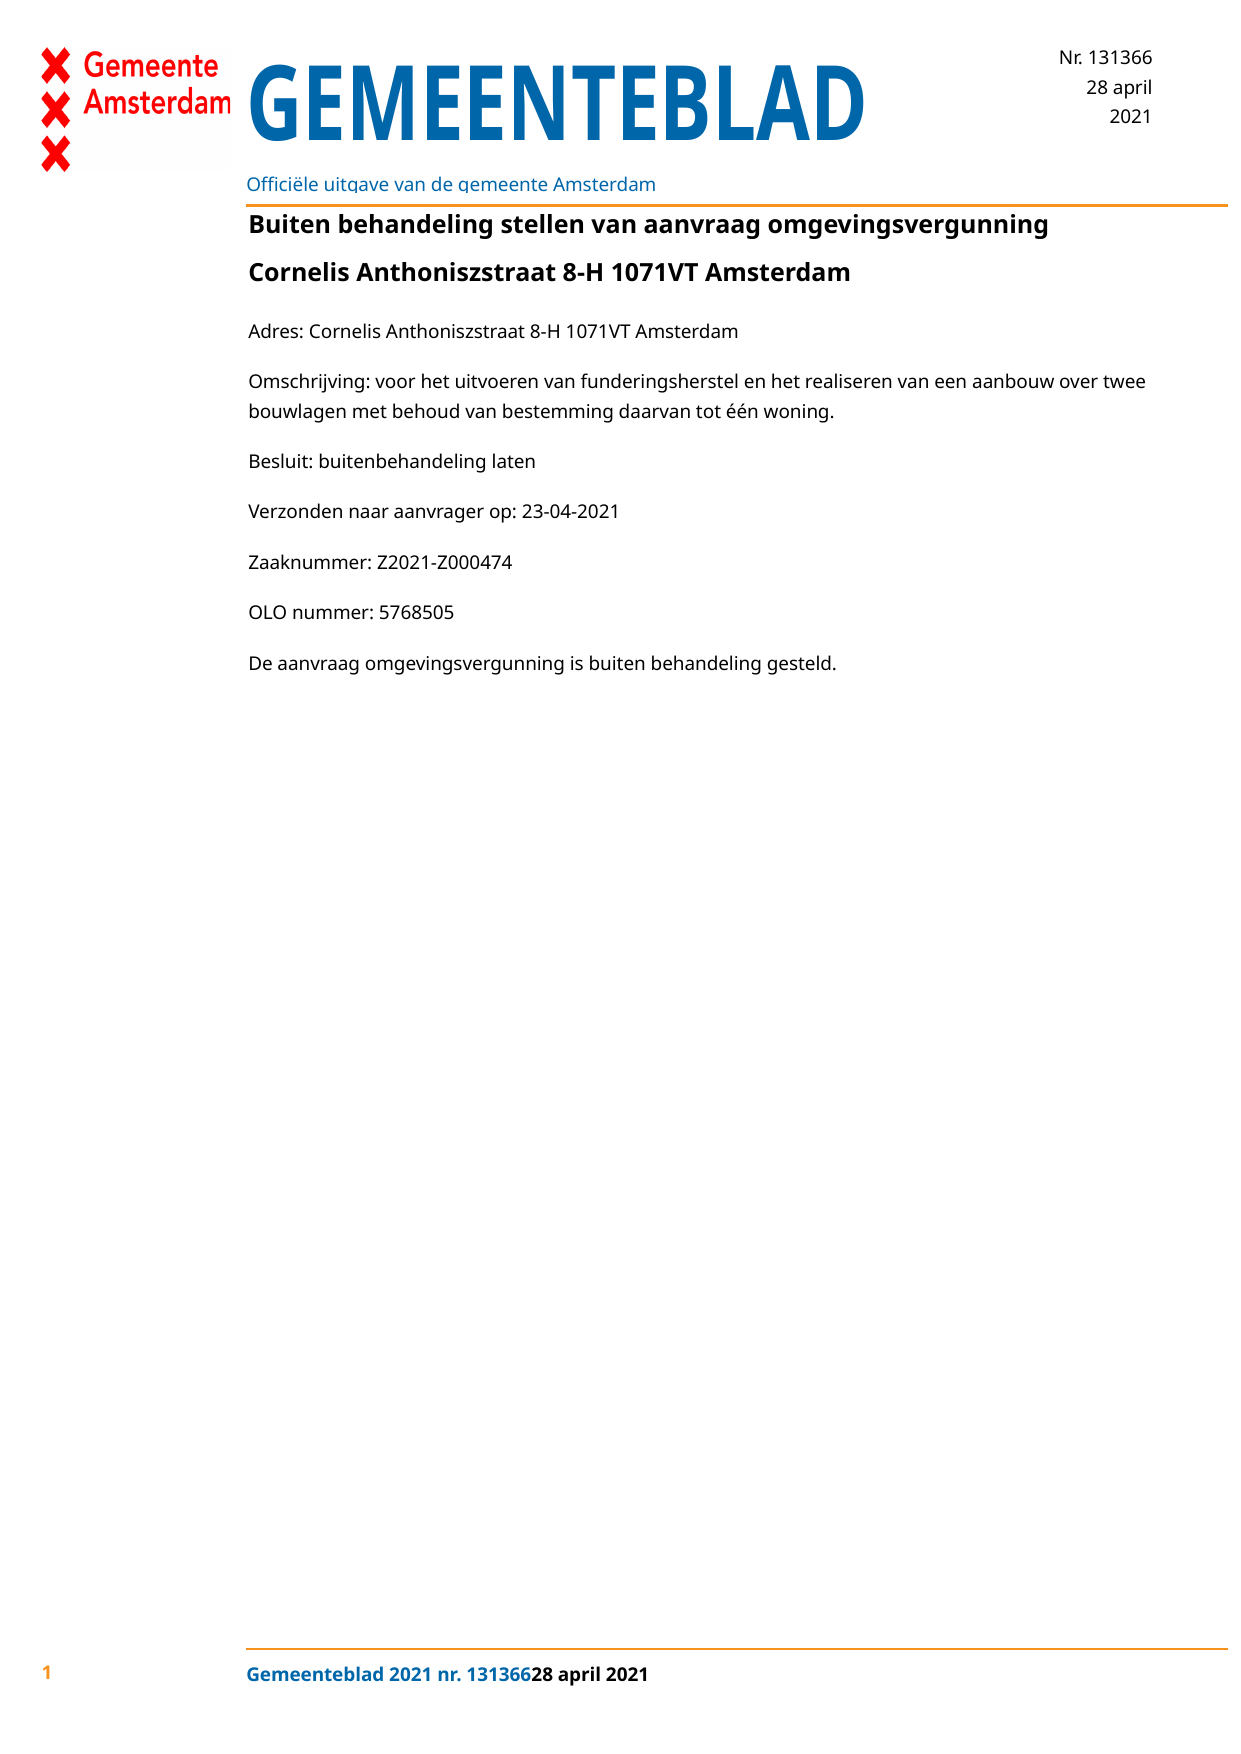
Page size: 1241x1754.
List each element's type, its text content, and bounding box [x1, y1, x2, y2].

picture [41, 47, 231, 172]
text OLO nummer: 5768505 [248, 599, 1152, 625]
text Omschrijving: voor het uitvoeren van funderingsherstel en het realiseren van een aanbouw over twee bouwlagen met behoud van bestemming daarvan tot één woning. [248, 368, 1152, 424]
text Verzonden naar aanvrager op: 23-04-2021 [248, 499, 1152, 524]
text Besluit: buitenbehandeling laten [248, 448, 1152, 474]
text Adres: Cornelis Anthoniszstraat 8-H 1071VT Amsterdam [248, 318, 1152, 344]
text Buiten behandeling stellen van aanvraag omgevingsvergunning Cornelis Anthoniszstraat 8-H 1071VT Amsterdam [248, 207, 1152, 288]
text De aanvraag omgevingsvergunning is buiten behandeling gesteld. [248, 650, 1152, 676]
text Zaaknummer: Z2021-Z000474 [248, 549, 1152, 575]
